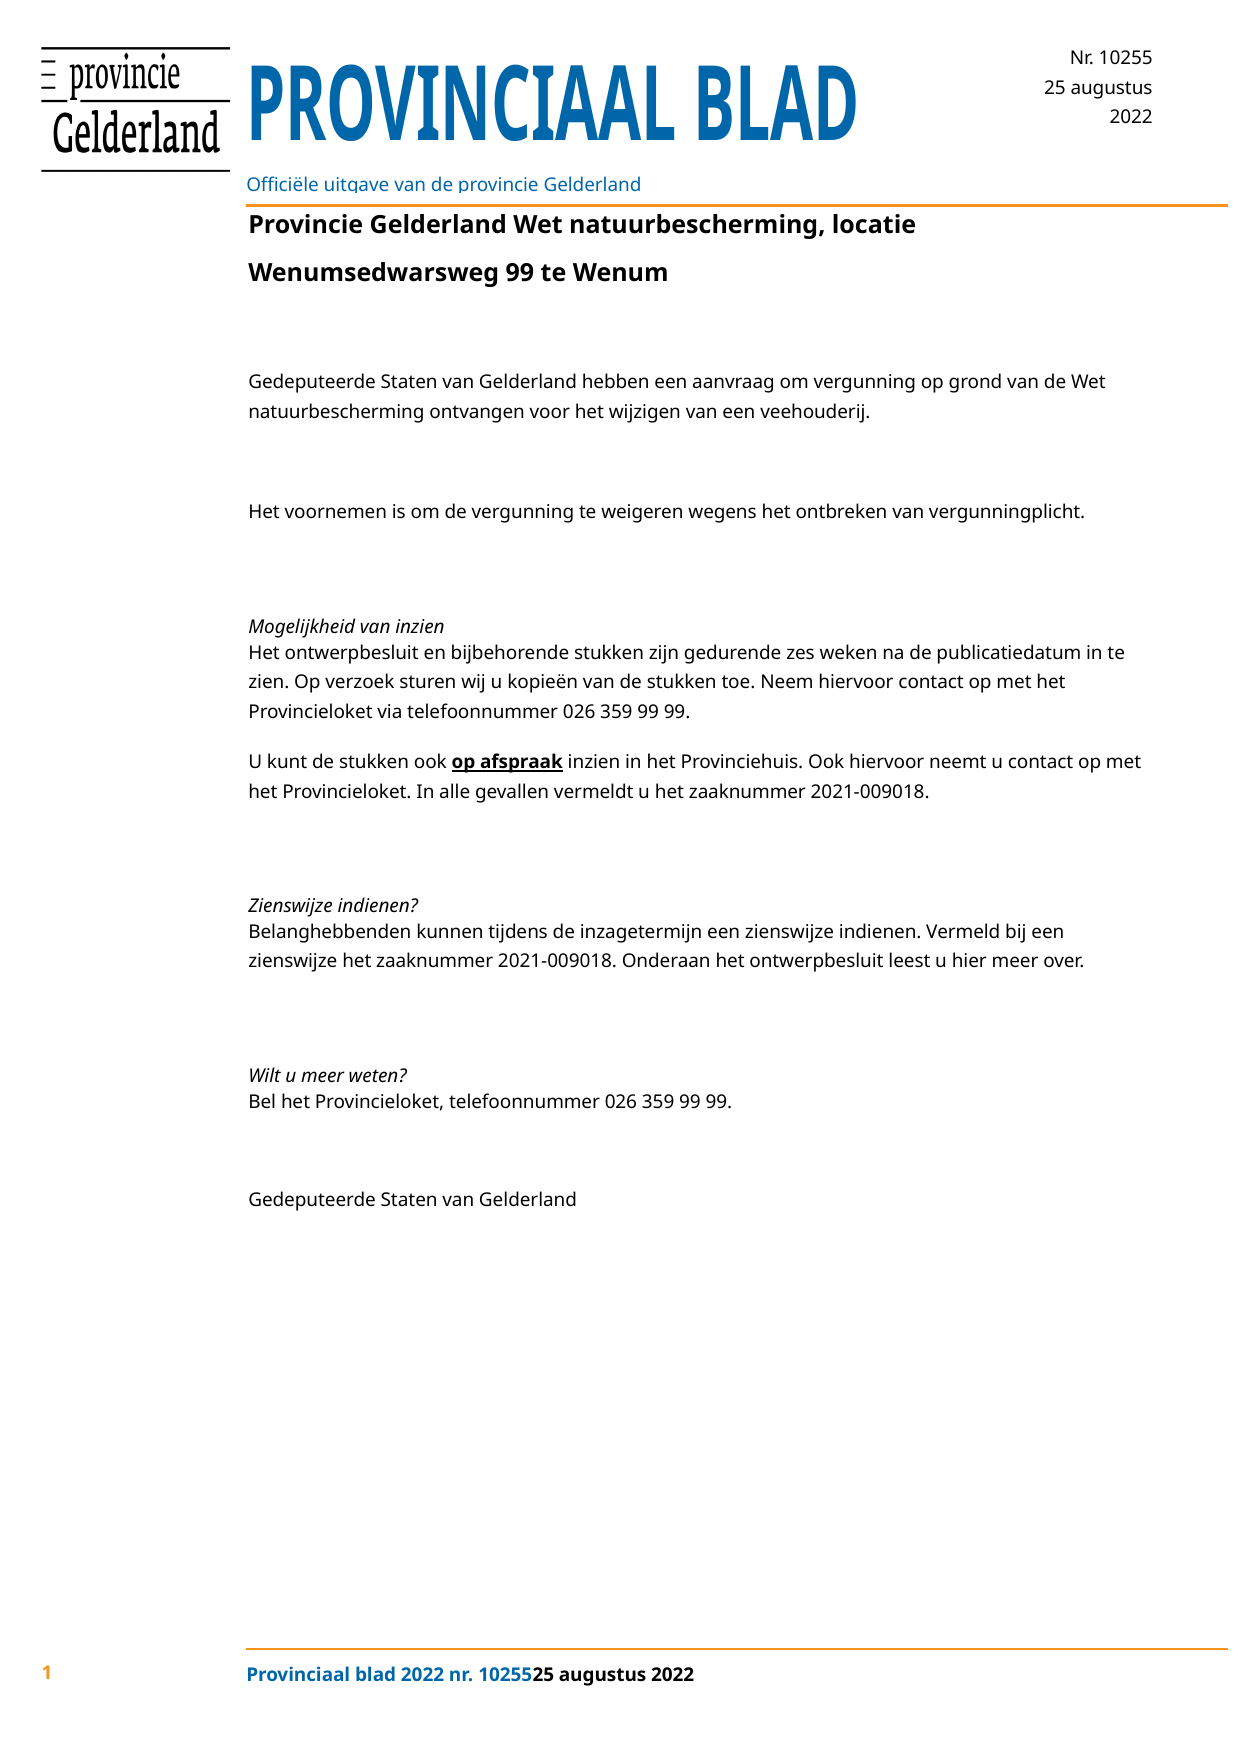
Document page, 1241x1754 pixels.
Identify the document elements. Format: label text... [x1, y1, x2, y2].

text Mogelijkheid van inzien [248, 613, 1152, 639]
text U kunt de stukken ook op afspraak inzien in het Provinciehuis. Ook hiervoor neemt u contact op met het Provincieloket. In alle gevallen vermeldt u het zaaknummer 2021-009018. [248, 748, 1152, 804]
picture [41, 47, 231, 172]
text Wilt u meer weten? [248, 1062, 1152, 1088]
text Belanghebbenden kunnen tijdens de inzagetermijn een zienswijze indienen. Vermeld bij een zienswijze het zaaknummer 2021-009018. Onderaan het ontwerpbesluit leest u hier meer over. [248, 918, 1152, 973]
text Zienswijze indienen? [248, 892, 1152, 918]
text Gedeputeerde Staten van Gelderland hebben een aanvraag om vergunning op grond van de Wet natuurbescherming ontvangen voor het wijzigen van een veehouderij. [248, 368, 1152, 424]
text Gedeputeerde Staten van Gelderland [248, 1186, 1152, 1212]
text Provincie Gelderland Wet natuurbescherming, locatie Wenumsedwarsweg 99 te Wenum [248, 207, 1152, 288]
text Bel het Provincieloket, telefoonnummer 026 359 99 99. [248, 1088, 1152, 1113]
text Het ontwerpbesluit en bijbehorende stukken zijn gedurende zes weken na de publicatiedatum in te zien. Op verzoek sturen wij u kopieën van de stukken toe. Neem hiervoor contact op met het Provincieloket via telefoonnummer 026 359 99 99. [248, 639, 1152, 724]
text Het voornemen is om de vergunning te weigeren wegens het ontbreken van vergunningplicht. [248, 499, 1152, 524]
